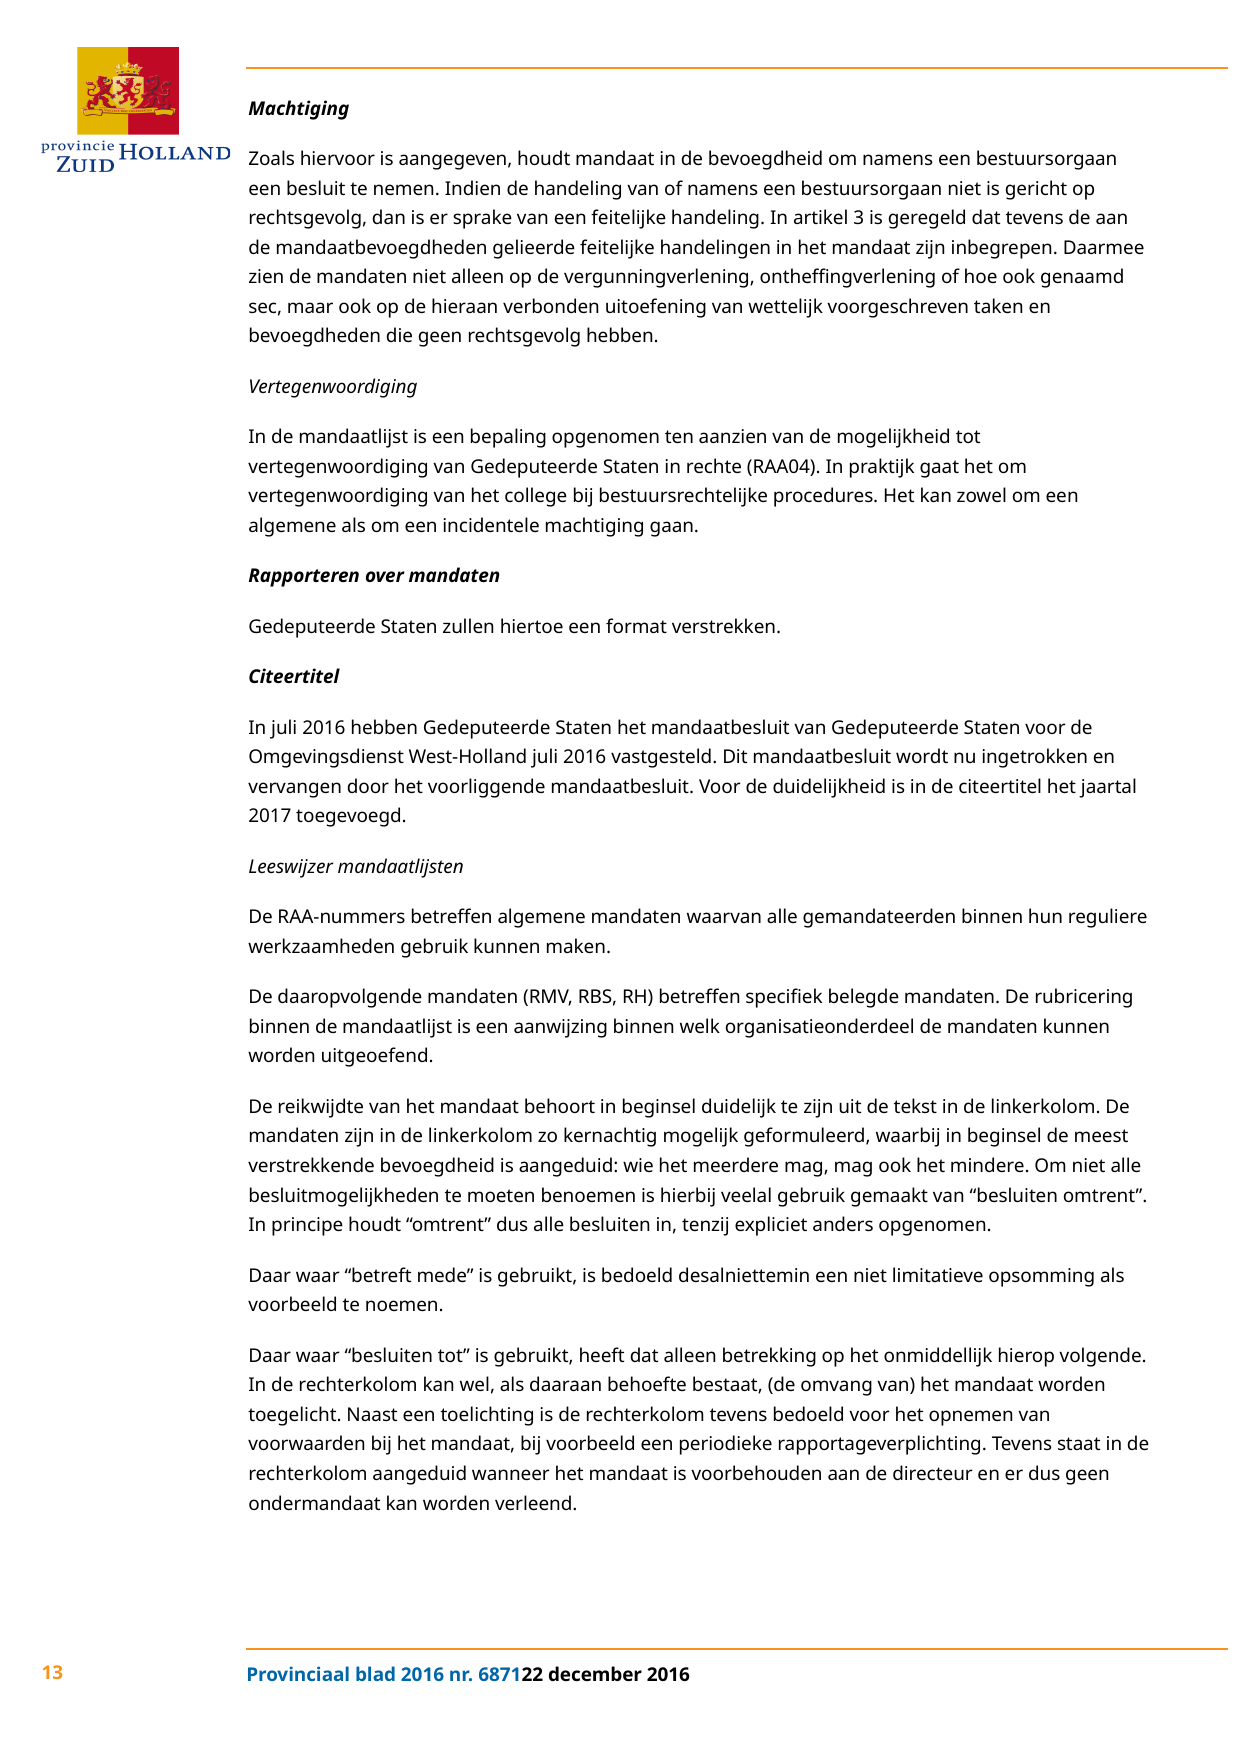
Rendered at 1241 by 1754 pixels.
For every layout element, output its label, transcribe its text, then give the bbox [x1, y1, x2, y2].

text Daar waar “betreft mede” is gebruikt, is bedoeld desalniettemin een niet limitatieve opsomming als voorbeeld te noemen. [248, 1262, 1152, 1317]
text In de mandaatlijst is een bepaling opgenomen ten aanzien van de mogelijkheid tot vertegenwoordiging van Gedeputeerde Staten in rechte (RAA04). In praktijk gaat het om vertegenwoordiging van het college bij bestuursrechtelijke procedures. Het kan zowel om een algemene als om een incidentele machtiging gaan. [248, 423, 1152, 538]
text Citeertitel [248, 663, 1152, 689]
text Zoals hiervoor is aangegeven, houdt mandaat in de bevoegdheid om namens een bestuursorgaan een besluit te nemen. Indien de handeling van of namens een bestuursorgaan niet is gericht op rechtsgevolg, dan is er sprake van een feitelijke handeling. In artikel 3 is geregeld dat tevens de aan de mandaatbevoegdheden gelieerde feitelijke handelingen in het mandaat zijn inbegrepen. Daarmee zien de mandaten niet alleen op de vergunningverlening, ontheffingverlening of hoe ook genaamd sec, maar ook op de hieraan verbonden uitoefening van wettelijk voorgeschreven taken en bevoegdheden die geen rechtsgevolg hebben. [248, 145, 1152, 348]
text Machtiging [248, 95, 1152, 121]
text De RAA-nummers betreffen algemene mandaten waarvan alle gemandateerden binnen hun reguliere werkzaamheden gebruik kunnen maken. [248, 903, 1152, 959]
picture [41, 47, 231, 172]
text Gedeputeerde Staten zullen hiertoe een format verstrekken. [248, 613, 1152, 639]
text Vertegenwoordiging [248, 373, 1152, 399]
text In juli 2016 hebben Gedeputeerde Staten het mandaatbesluit van Gedeputeerde Staten voor de Omgevingsdienst West-Holland juli 2016 vastgesteld. Dit mandaatbesluit wordt nu ingetrokken en vervangen door het voorliggende mandaatbesluit. Voor de duidelijkheid is in de citeertitel het jaartal 2017 toegevoegd. [248, 714, 1152, 828]
text Rapporteren over mandaten [248, 563, 1152, 588]
text Leeswijzer mandaatlijsten [248, 853, 1152, 879]
text De daaropvolgende mandaten (RMV, RBS, RH) betreffen specifiek belegde mandaten. De rubricering binnen de mandaatlijst is een aanwijzing binnen welk organisatieonderdeel de mandaten kunnen worden uitgeoefend. [248, 983, 1152, 1068]
text Daar waar “besluiten tot” is gebruikt, heeft dat alleen betrekking op het onmiddellijk hierop volgende. In de rechterkolom kan wel, als daaraan behoefte bestaat, (de omvang van) het mandaat worden toegelicht. Naast een toelichting is de rechterkolom tevens bedoeld voor het opnemen van voorwaarden bij het mandaat, bij voorbeeld een periodieke rapportageverplichting. Tevens staat in de rechterkolom aangeduid wanneer het mandaat is voorbehouden aan de directeur en er dus geen ondermandaat kan worden verleend. [248, 1342, 1152, 1516]
text De reikwijdte van het mandaat behoort in beginsel duidelijk te zijn uit de tekst in de linkerkolom. De mandaten zijn in de linkerkolom zo kernachtig mogelijk geformuleerd, waarbij in beginsel de meest verstrekkende bevoegdheid is aangeduid: wie het meerdere mag, mag ook het mindere. Om niet alle besluitmogelijkheden te moeten benoemen is hierbij veelal gebruik gemaakt van “besluiten omtrent”. In principe houdt “omtrent” dus alle besluiten in, tenzij expliciet anders opgenomen. [248, 1093, 1152, 1237]
